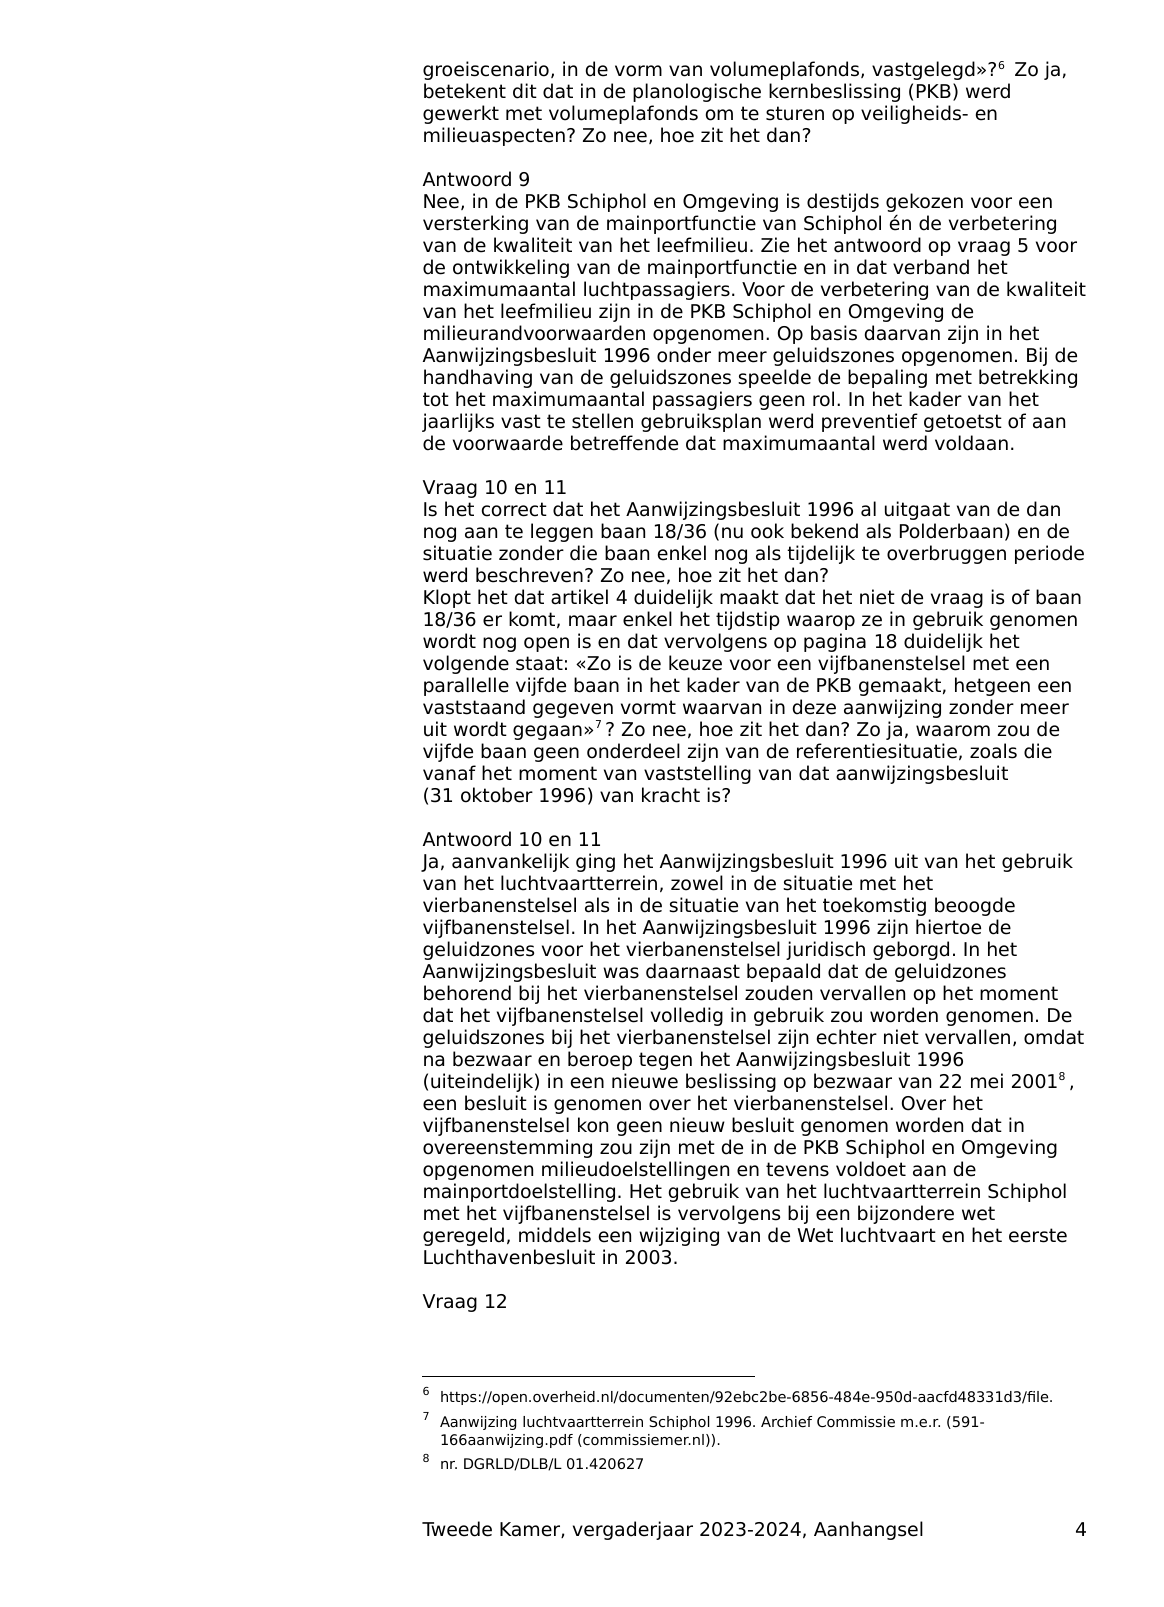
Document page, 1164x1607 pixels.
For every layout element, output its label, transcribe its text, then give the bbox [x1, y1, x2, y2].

text Nee, in de PKB Schiphol en Omgeving is destijds gekozen voor een versterking van de mainportfunctie van Schiphol én de verbetering van de kwaliteit van het leefmilieu. Zie het antwoord op vraag 5 voor de ontwikkeling van de mainportfunctie en in dat verband het maximumaantal luchtpassagiers. Voor de verbetering van de kwaliteit van het leefmilieu zijn in de PKB Schiphol en Omgeving de milieurandvoorwaarden opgenomen. Op basis daarvan zijn in het Aanwijzingsbesluit 1996 onder meer geluidszones opgenomen. Bij de handhaving van de geluidszones speelde de bepaling met betrekking tot het maximumaantal passagiers geen rol. In het kader van het jaarlijks vast te stellen gebruiksplan werd preventief getoetst of aan de voorwaarde betreffende dat maximumaantal werd voldaan. [422, 191, 1087, 455]
text Aanwijzing luchtvaartterrein Schiphol 1996. Archief Commissie m.e.r. (591-166aanwijzing.pdf (commissiemer.nl)). [422, 1410, 1087, 1449]
text nr. DGRLD/DLB/L 01.420627 [422, 1452, 1087, 1474]
text Klopt het dat artikel 4 duidelijk maakt dat het niet de vraag is of baan 18/36 er komt, maar enkel het tijdstip waarop ze in gebruik genomen wordt nog open is en dat vervolgens op pagina 18 duidelijk het volgende staat: «Zo is de keuze voor een vijfbanenstelsel met een parallelle vijfde baan in het kader van de PKB gemaakt, hetgeen een vaststaand gegeven vormt waarvan in deze aanwijzing zonder meer uit wordt gegaan»? Zo nee, hoe zit het dan? Zo ja, waarom zou de vijfde baan geen onderdeel zijn van de referentiesituatie, zoals die vanaf het moment van vaststelling van dat aanwijzingsbesluit (31 oktober 1996) van kracht is? [422, 587, 1087, 807]
text Antwoord 9 [422, 169, 1087, 191]
text https://open.overheid.nl/documenten/92ebc2be-6856-484e-950d-aacfd48331d3/file. [422, 1385, 1087, 1407]
text Vraag 12 [422, 1291, 1087, 1313]
text groeiscenario, in de vorm van volumeplafonds, vastgelegd»? Zo ja, betekent dit dat in de planologische kernbeslissing (PKB) werd gewerkt met volumeplafonds om te sturen op veiligheids- en milieuaspecten? Zo nee, hoe zit het dan? [422, 59, 1087, 147]
text Vraag 10 en 11 [422, 477, 1087, 499]
text Is het correct dat het Aanwijzingsbesluit 1996 al uitgaat van de dan nog aan te leggen baan 18/36 (nu ook bekend als Polderbaan) en de situatie zonder die baan enkel nog als tijdelijk te overbruggen periode werd beschreven? Zo nee, hoe zit het dan? [422, 499, 1087, 587]
text Antwoord 10 en 11 [422, 829, 1087, 851]
text Ja, aanvankelijk ging het Aanwijzingsbesluit 1996 uit van het gebruik van het luchtvaartterrein, zowel in de situatie met het vierbanenstelsel als in de situatie van het toekomstig beoogde vijfbanenstelsel. In het Aanwijzingsbesluit 1996 zijn hiertoe de geluidzones voor het vierbanenstelsel juridisch geborgd. In het Aanwijzingsbesluit was daarnaast bepaald dat de geluidzones behorend bij het vierbanenstelsel zouden vervallen op het moment dat het vijfbanenstelsel volledig in gebruik zou worden genomen. De geluidszones bij het vierbanenstelsel zijn echter niet vervallen, omdat na bezwaar en beroep tegen het Aanwijzingsbesluit 1996 (uiteindelijk) in een nieuwe beslissing op bezwaar van 22 mei 2001, een besluit is genomen over het vierbanenstelsel. Over het vijfbanenstelsel kon geen nieuw besluit genomen worden dat in overeenstemming zou zijn met de in de PKB Schiphol en Omgeving opgenomen milieudoelstellingen en tevens voldoet aan de mainportdoelstelling. Het gebruik van het luchtvaartterrein Schiphol met het vijfbanenstelsel is vervolgens bij een bijzondere wet geregeld, middels een wijziging van de Wet luchtvaart en het eerste Luchthavenbesluit in 2003. [422, 851, 1087, 1268]
